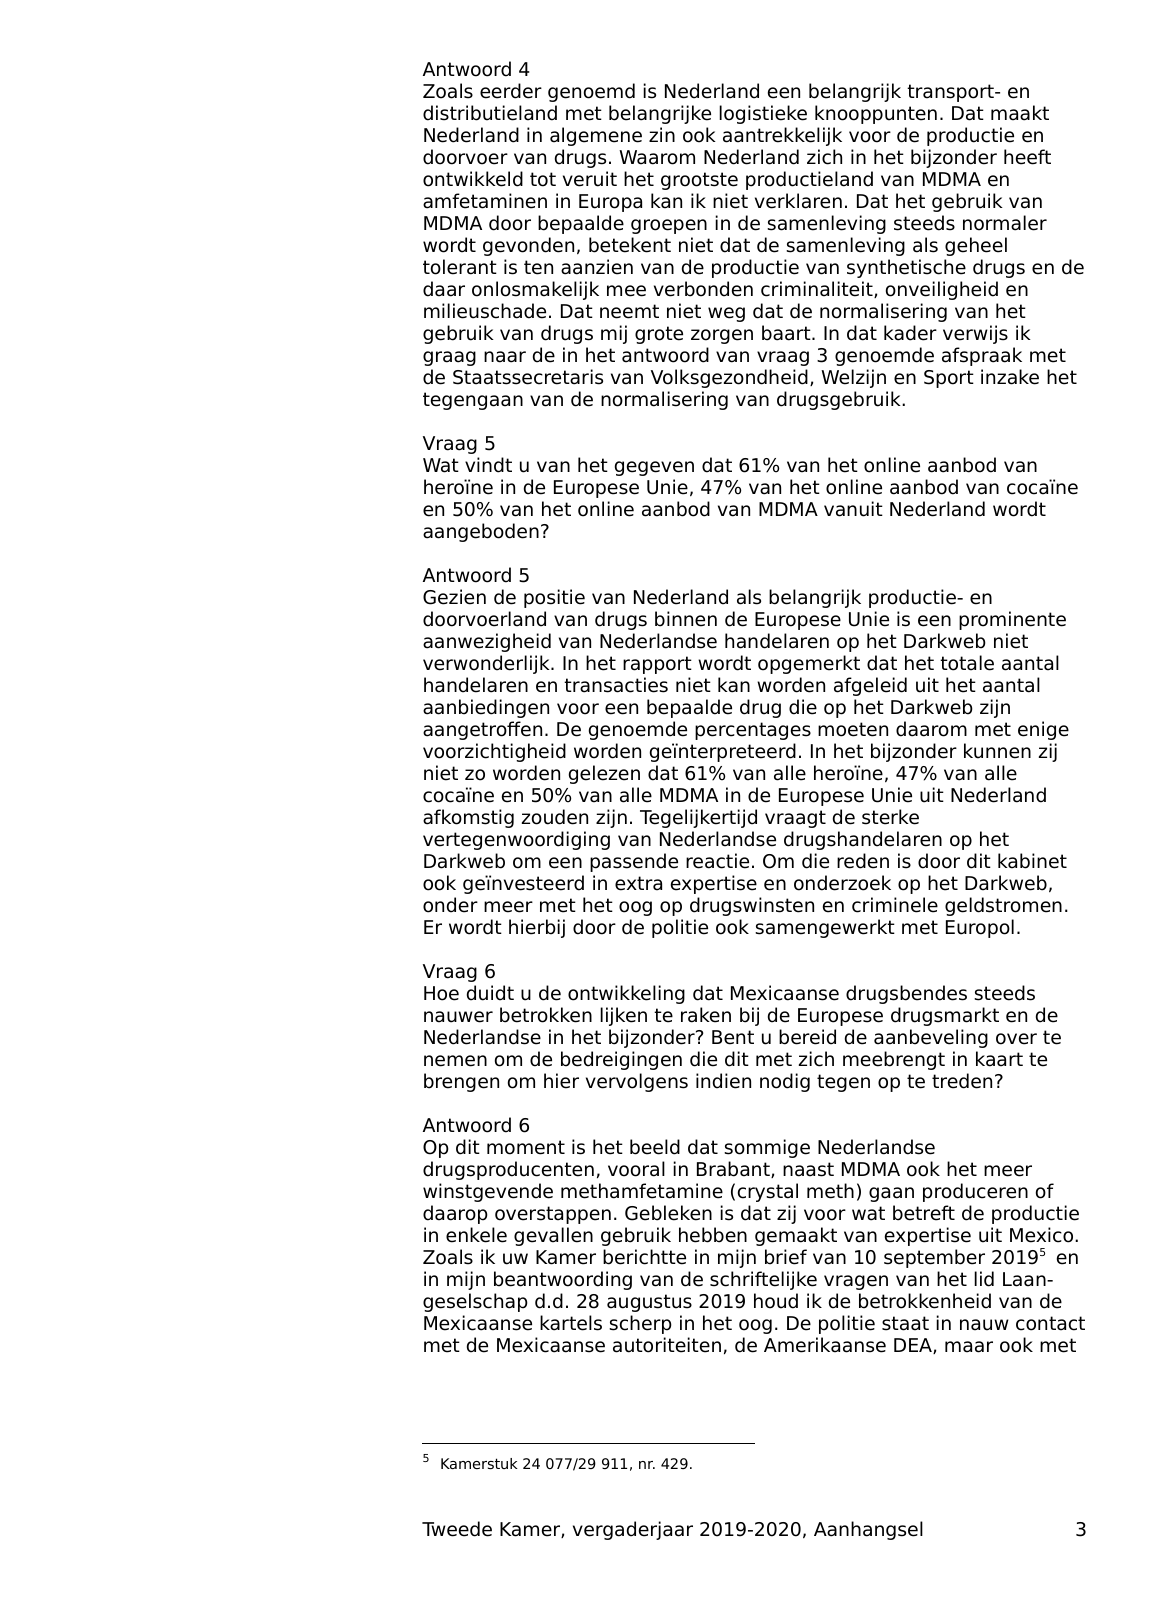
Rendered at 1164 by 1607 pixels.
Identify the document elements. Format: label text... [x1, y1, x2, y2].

text Antwoord 5 [422, 565, 1087, 587]
text Hoe duidt u de ontwikkeling dat Mexicaanse drugsbendes steeds nauwer betrokken lijken te raken bij de Europese drugsmarkt en de Nederlandse in het bijzonder? Bent u bereid de aanbeveling over te nemen om de bedreigingen die dit met zich meebrengt in kaart te brengen om hier vervolgens indien nodig tegen op te treden? [422, 983, 1087, 1093]
text Vraag 6 [422, 961, 1087, 983]
text Wat vindt u van het gegeven dat 61% van het online aanbod van heroïne in de Europese Unie, 47% van het online aanbod van cocaïne en 50% van het online aanbod van MDMA vanuit Nederland wordt aangeboden? [422, 455, 1087, 543]
text Gezien de positie van Nederland als belangrijk productie- en doorvoerland van drugs binnen de Europese Unie is een prominente aanwezigheid van Nederlandse handelaren op het Darkweb niet verwonderlijk. In het rapport wordt opgemerkt dat het totale aantal handelaren en transacties niet kan worden afgeleid uit het aantal aanbiedingen voor een bepaalde drug die op het Darkweb zijn aangetroffen. De genoemde percentages moeten daarom met enige voorzichtigheid worden geïnterpreteerd. In het bijzonder kunnen zij niet zo worden gelezen dat 61% van alle heroïne, 47% van alle cocaïne en 50% van alle MDMA in de Europese Unie uit Nederland afkomstig zouden zijn. Tegelijkertijd vraagt de sterke vertegenwoordiging van Nederlandse drugshandelaren op het Darkweb om een passende reactie. Om die reden is door dit kabinet ook geïnvesteerd in extra expertise en onderzoek op het Darkweb, onder meer met het oog op drugswinsten en criminele geldstromen. Er wordt hierbij door de politie ook samengewerkt met Europol. [422, 587, 1087, 939]
text Vraag 5 [422, 433, 1087, 455]
text Zoals eerder genoemd is Nederland een belangrijk transport- en distributieland met belangrijke logistieke knooppunten. Dat maakt Nederland in algemene zin ook aantrekkelijk voor de productie en doorvoer van drugs. Waarom Nederland zich in het bijzonder heeft ontwikkeld tot veruit het grootste productieland van MDMA en amfetaminen in Europa kan ik niet verklaren. Dat het gebruik van MDMA door bepaalde groepen in de samenleving steeds normaler wordt gevonden, betekent niet dat de samenleving als geheel tolerant is ten aanzien van de productie van synthetische drugs en de daar onlosmakelijk mee verbonden criminaliteit, onveiligheid en milieuschade. Dat neemt niet weg dat de normalisering van het gebruik van drugs mij grote zorgen baart. In dat kader verwijs ik graag naar de in het antwoord van vraag 3 genoemde afspraak met de Staatssecretaris van Volksgezondheid, Welzijn en Sport inzake het tegengaan van de normalisering van drugsgebruik. [422, 81, 1087, 411]
text Antwoord 6 [422, 1115, 1087, 1137]
text Antwoord 4 [422, 59, 1087, 81]
text Op dit moment is het beeld dat sommige Nederlandse drugsproducenten, vooral in Brabant, naast MDMA ook het meer winstgevende methamfetamine (crystal meth) gaan produceren of daarop overstappen. Gebleken is dat zij voor wat betreft de productie in enkele gevallen gebruik hebben gemaakt van expertise uit Mexico. Zoals ik uw Kamer berichtte in mijn brief van 10 september 2019 en in mijn beantwoording van de schriftelijke vragen van het lid Laan-geselschap d.d. 28 augustus 2019 houd ik de betrokkenheid van de Mexicaanse kartels scherp in het oog. De politie staat in nauw contact met de Mexicaanse autoriteiten, de Amerikaanse DEA, maar ook met [422, 1137, 1087, 1357]
text Kamerstuk 24 077/29 911, nr. 429. [422, 1452, 1087, 1474]
